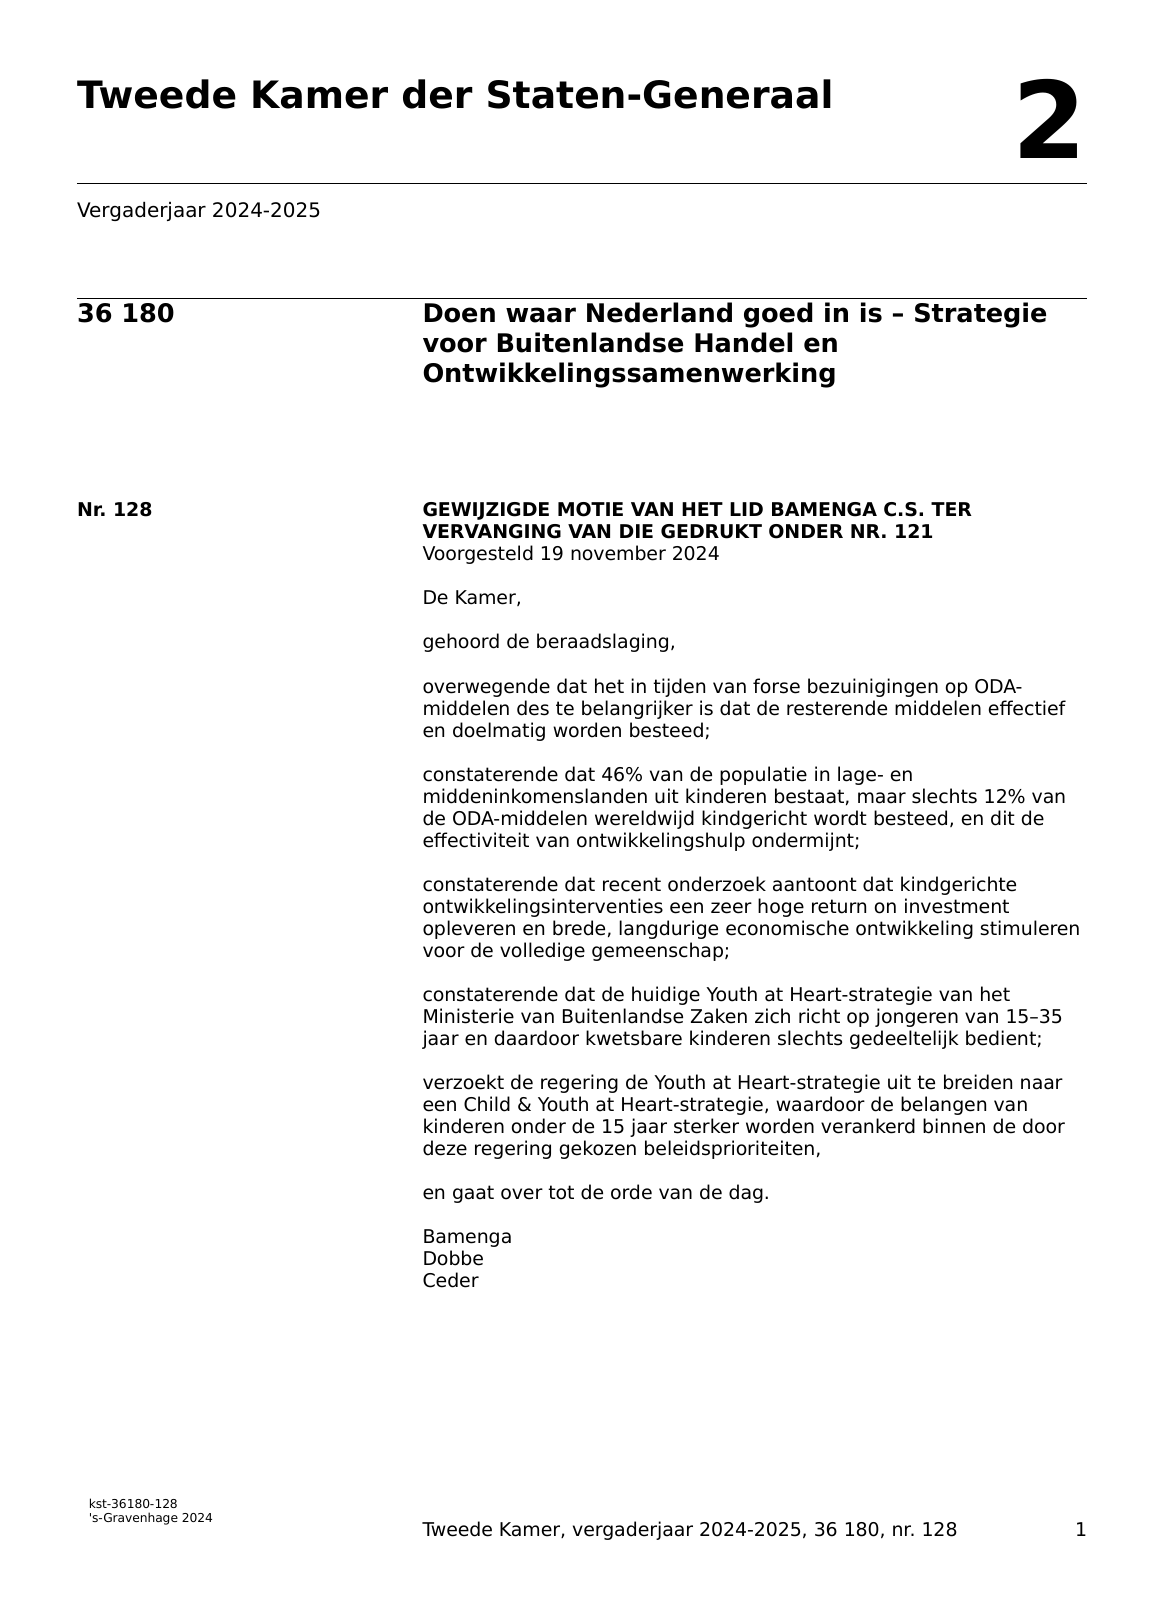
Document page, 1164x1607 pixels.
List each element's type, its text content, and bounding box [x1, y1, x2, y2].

table_cell Vergaderjaar 2024-2025 [77, 184, 1087, 298]
text Bamenga [422, 1226, 1087, 1248]
text Ceder [422, 1270, 1087, 1292]
text constaterende dat recent onderzoek aantoont dat kindgerichte ontwikkelingsinterventies een zeer hoge return on investment opleveren en brede, langdurige economische ontwikkeling stimuleren voor de volledige gemeenschap; [422, 874, 1087, 962]
text gehoord de beraadslaging, [422, 631, 1087, 653]
text constaterende dat 46% van de populatie in lage- en middeninkomenslanden uit kinderen bestaat, maar slechts 12% van de ODA-middelen wereldwijd kindgericht wordt besteed, en dit de effectiviteit van ontwikkelingshulp ondermijnt; [422, 764, 1087, 852]
text 's-Gravenhage 2024 [88, 1511, 323, 1525]
text kst-36180-128 [88, 1497, 323, 1511]
table_header 2 [886, 59, 1087, 183]
text De Kamer, [422, 587, 1087, 609]
text verzoekt de regering de Youth at Heart-strategie uit te breiden naar een Child & Youth at Heart-strategie, waardoor de belangen van kinderen onder de 15 jaar sterker worden verankerd binnen de door deze regering gekozen beleidsprioriteiten, [422, 1072, 1087, 1160]
table_header Tweede Kamer der Staten-Generaal [77, 59, 886, 183]
subtitle 36 180 Doen waar Nederland goed in is – Strategie voor Buitenlandse Handel en Ontwikkelingssamenwerking [77, 299, 1087, 388]
text constaterende dat de huidige Youth at Heart-strategie van het Ministerie van Buitenlandse Zaken zich richt op jongeren van 15–35 jaar en daardoor kwetsbare kinderen slechts gedeeltelijk bedient; [422, 984, 1087, 1050]
subtitle Nr. 128 GEWIJZIGDE MOTIE VAN HET LID BAMENGA C.S. TER VERVANGING VAN DIE GEDRUKT ONDER NR. 121 [77, 499, 1087, 543]
text Dobbe [422, 1248, 1087, 1270]
text Voorgesteld 19 november 2024 [422, 543, 1087, 565]
text en gaat over tot de orde van de dag. [422, 1182, 1087, 1204]
text overwegende dat het in tijden van forse bezuinigingen op ODA-middelen des te belangrijker is dat de resterende middelen effectief en doelmatig worden besteed; [422, 676, 1087, 741]
